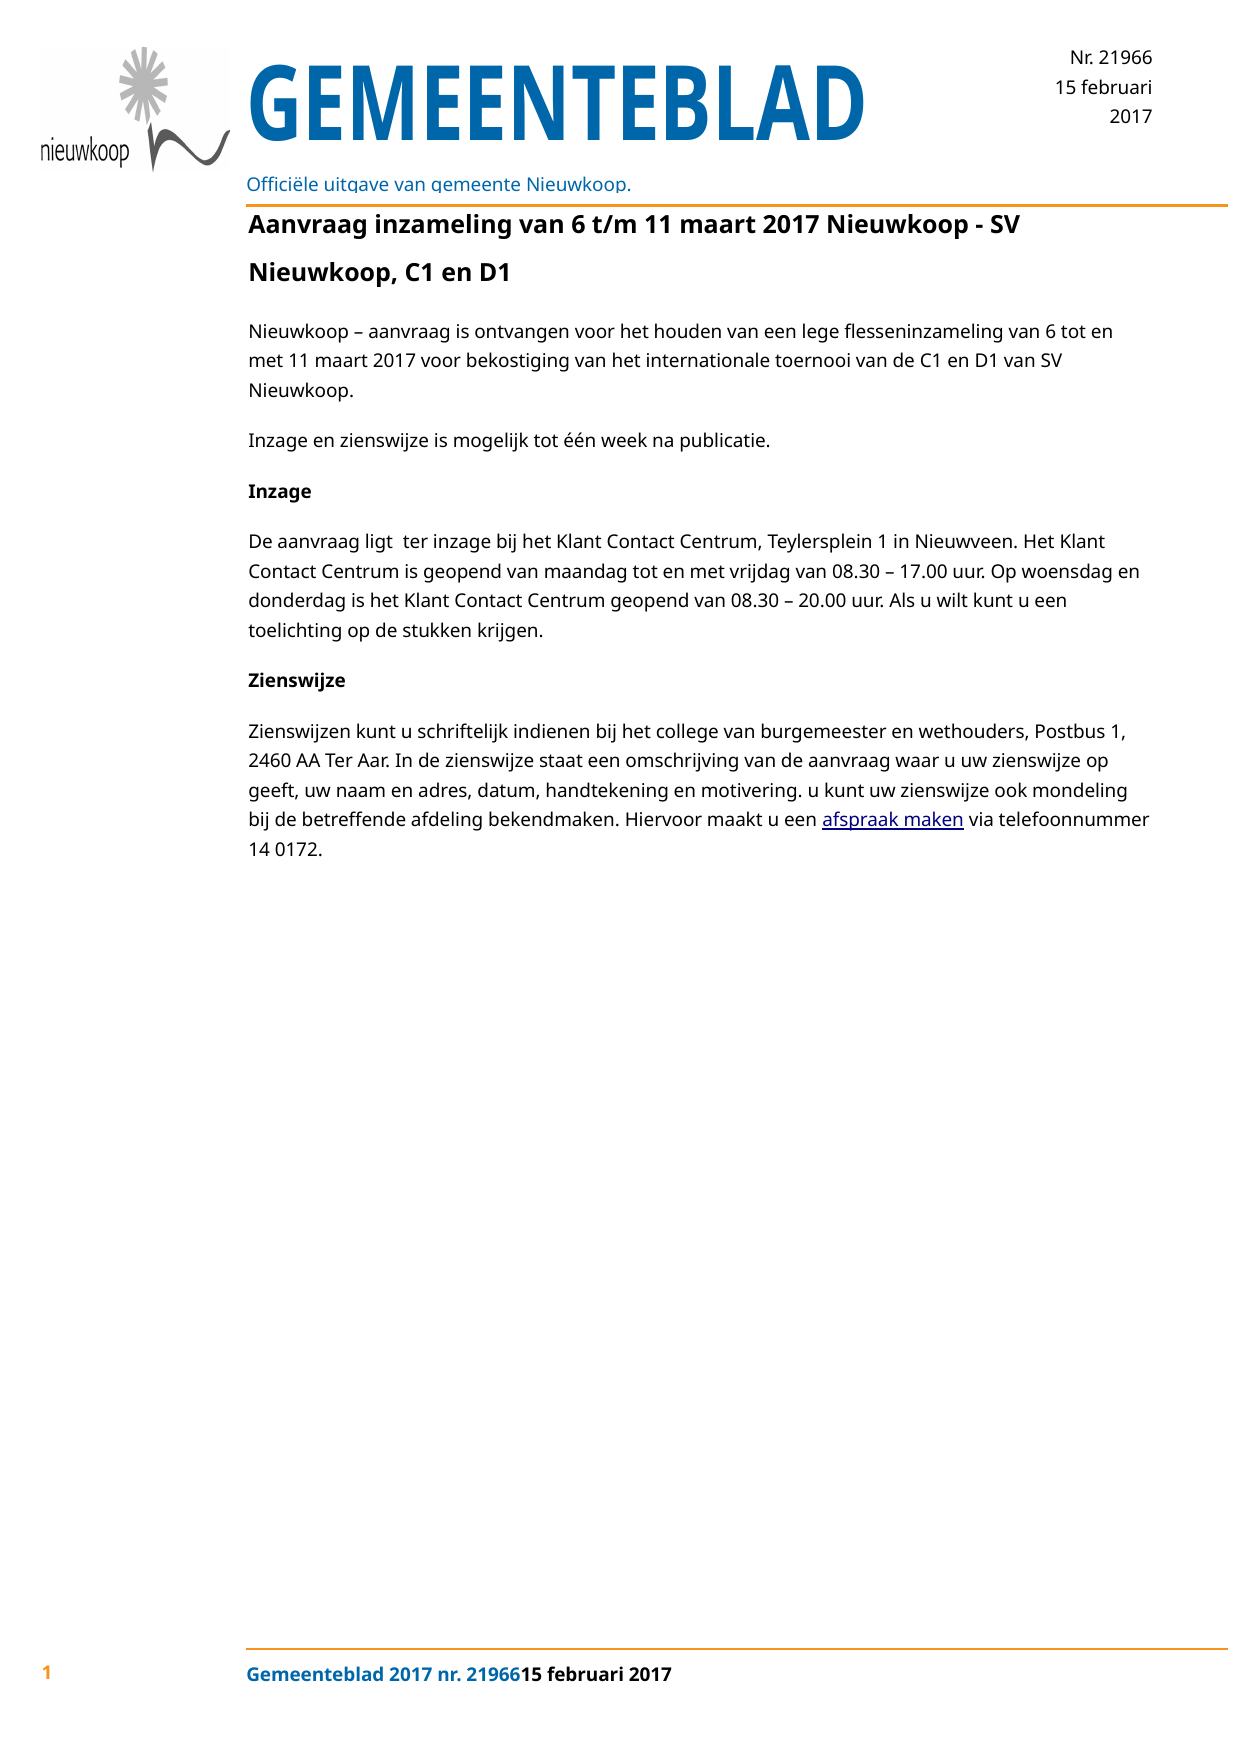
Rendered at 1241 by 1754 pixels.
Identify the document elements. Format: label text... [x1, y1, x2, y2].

text Inzage [248, 478, 1152, 504]
text Zienswijze [248, 667, 1152, 693]
text De aanvraag ligt ter inzage bij het Klant Contact Centrum, Teylersplein 1 in Nieuwveen. Het Klant Contact Centrum is geopend van maandag tot en met vrijdag van 08.30 – 17.00 uur. Op woensdag en donderdag is het Klant Contact Centrum geopend van 08.30 – 20.00 uur. Als u wilt kunt u een toelichting op de stukken krijgen. [248, 528, 1152, 643]
text Zienswijzen kunt u schriftelijk indienen bij het college van burgemeester en wethouders, Postbus 1, 2460 AA Ter Aar. In de zienswijze staat een omschrijving van de aanvraag waar u uw zienswijze op geeft, uw naam en adres, datum, handtekening en motivering. u kunt uw zienswijze ook mondeling bij de betreffende afdeling bekendmaken. Hiervoor maakt u een afspraak maken via telefoonnummer 14 0172. [248, 718, 1152, 862]
text Inzage en zienswijze is mogelijk tot één week na publicatie. [248, 427, 1152, 453]
text Nieuwkoop – aanvraag is ontvangen voor het houden van een lege flesseninzameling van 6 tot en met 11 maart 2017 voor bekostiging van het internationale toernooi van de C1 en D1 van SV Nieuwkoop. [248, 318, 1152, 403]
text Aanvraag inzameling van 6 t/m 11 maart 2017 Nieuwkoop - SV Nieuwkoop, C1 en D1 [248, 207, 1152, 288]
picture [41, 47, 231, 172]
